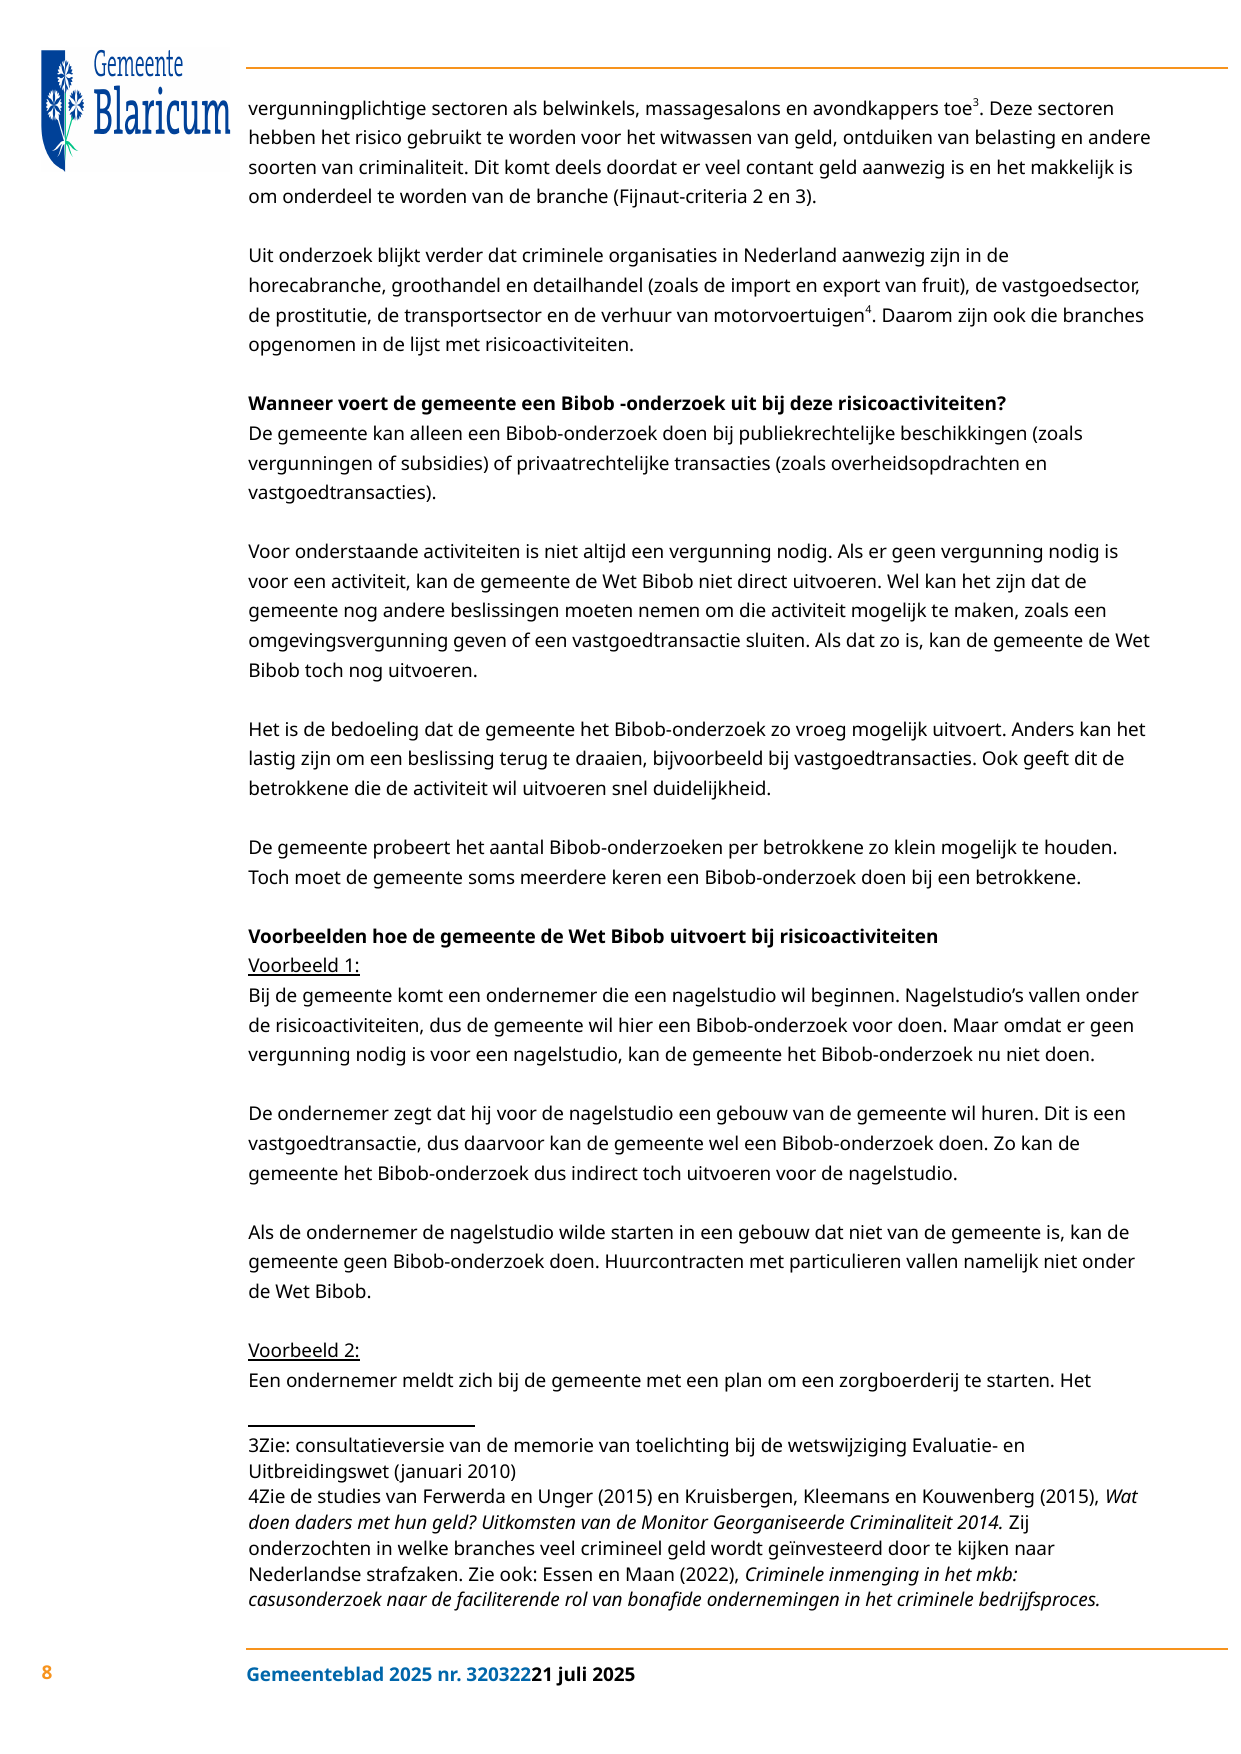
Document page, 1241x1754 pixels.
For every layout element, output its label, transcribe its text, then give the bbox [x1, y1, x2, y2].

text Voorbeelden hoe de gemeente de Wet Bibob uitvoert bij risicoactiviteiten [248, 923, 1152, 949]
text Voor onderstaande activiteiten is niet altijd een vergunning nodig. Als er geen vergunning nodig is voor een activiteit, kan de gemeente de Wet Bibob niet direct uitvoeren. Wel kan het zijn dat de gemeente nog andere beslissingen moeten nemen om die activiteit mogelijk te maken, zoals een omgevingsvergunning geven of een vastgoedtransactie sluiten. Als dat zo is, kan de gemeente de Wet Bibob toch nog uitvoeren. [248, 538, 1152, 683]
text Zie: consultatieversie van de memorie van toelichting bij de wetswijziging Evaluatie- en Uitbreidingswet (januari 2010) [248, 1432, 1152, 1483]
picture [41, 47, 231, 172]
text Voorbeeld 2: [248, 1337, 1152, 1363]
text De gemeente kan alleen een Bibob-onderzoek doen bij publiekrechtelijke beschikkingen (zoals vergunningen of subsidies) of privaatrechtelijke transacties (zoals overheidsopdrachten en vastgoedtransacties). [248, 420, 1152, 505]
text Zie de studies van Ferwerda en Unger (2015) en Kruisbergen, Kleemans en Kouwenberg (2015), Wat doen daders met hun geld? Uitkomsten van de Monitor Georganiseerde Criminaliteit 2014. Zij onderzochten in welke branches veel crimineel geld wordt geïnvesteerd door te kijken naar Nederlandse strafzaken. Zie ook: Essen en Maan (2022), Criminele inmenging in het mkb: casusonderzoek naar de faciliterende rol van bonafide ondernemingen in het criminele bedrijfsproces. [248, 1483, 1152, 1612]
text Voorbeeld 1: [248, 953, 1152, 978]
text vergunningplichtige sectoren als belwinkels, massagesalons en avondkappers toe. Deze sectoren hebben het risico gebruikt te worden voor het witwassen van geld, ontduiken van belasting en andere soorten van criminaliteit. Dit komt deels doordat er veel contant geld aanwezig is en het makkelijk is om onderdeel te worden van de branche (Fijnaut-criteria 2 en 3). [248, 95, 1152, 209]
text Uit onderzoek blijkt verder dat criminele organisaties in Nederland aanwezig zijn in de horecabranche, groothandel en detailhandel (zoals de import en export van fruit), de vastgoedsector, de prostitutie, de transportsector en de verhuur van motorvoertuigen. Daarom zijn ook die branches opgenomen in de lijst met risicoactiviteiten. [248, 243, 1152, 357]
text Wanneer voert de gemeente een Bibob -onderzoek uit bij deze risicoactiviteiten? [248, 391, 1152, 416]
text De ondernemer zegt dat hij voor de nagelstudio een gebouw van de gemeente wil huren. Dit is een vastgoedtransactie, dus daarvoor kan de gemeente wel een Bibob-onderzoek doen. Zo kan de gemeente het Bibob-onderzoek dus indirect toch uitvoeren voor de nagelstudio. [248, 1101, 1152, 1186]
text Het is de bedoeling dat de gemeente het Bibob-onderzoek zo vroeg mogelijk uitvoert. Anders kan het lastig zijn om een beslissing terug te draaien, bijvoorbeeld bij vastgoedtransacties. Ook geeft dit de betrokkene die de activiteit wil uitvoeren snel duidelijkheid. [248, 716, 1152, 801]
text Een ondernemer meldt zich bij de gemeente met een plan om een zorgboerderij te starten. Het [248, 1367, 1152, 1393]
text Bij de gemeente komt een ondernemer die een nagelstudio wil beginnen. Nagelstudio’s vallen onder de risicoactiviteiten, dus de gemeente wil hier een Bibob-onderzoek voor doen. Maar omdat er geen vergunning nodig is voor een nagelstudio, kan de gemeente het Bibob-onderzoek nu niet doen. [248, 982, 1152, 1067]
text De gemeente probeert het aantal Bibob-onderzoeken per betrokkene zo klein mogelijk te houden. Toch moet de gemeente soms meerdere keren een Bibob-onderzoek doen bij een betrokkene. [248, 834, 1152, 890]
text Als de ondernemer de nagelstudio wilde starten in een gebouw dat niet van de gemeente is, kan de gemeente geen Bibob-onderzoek doen. Huurcontracten met particulieren vallen namelijk niet onder de Wet Bibob. [248, 1219, 1152, 1304]
